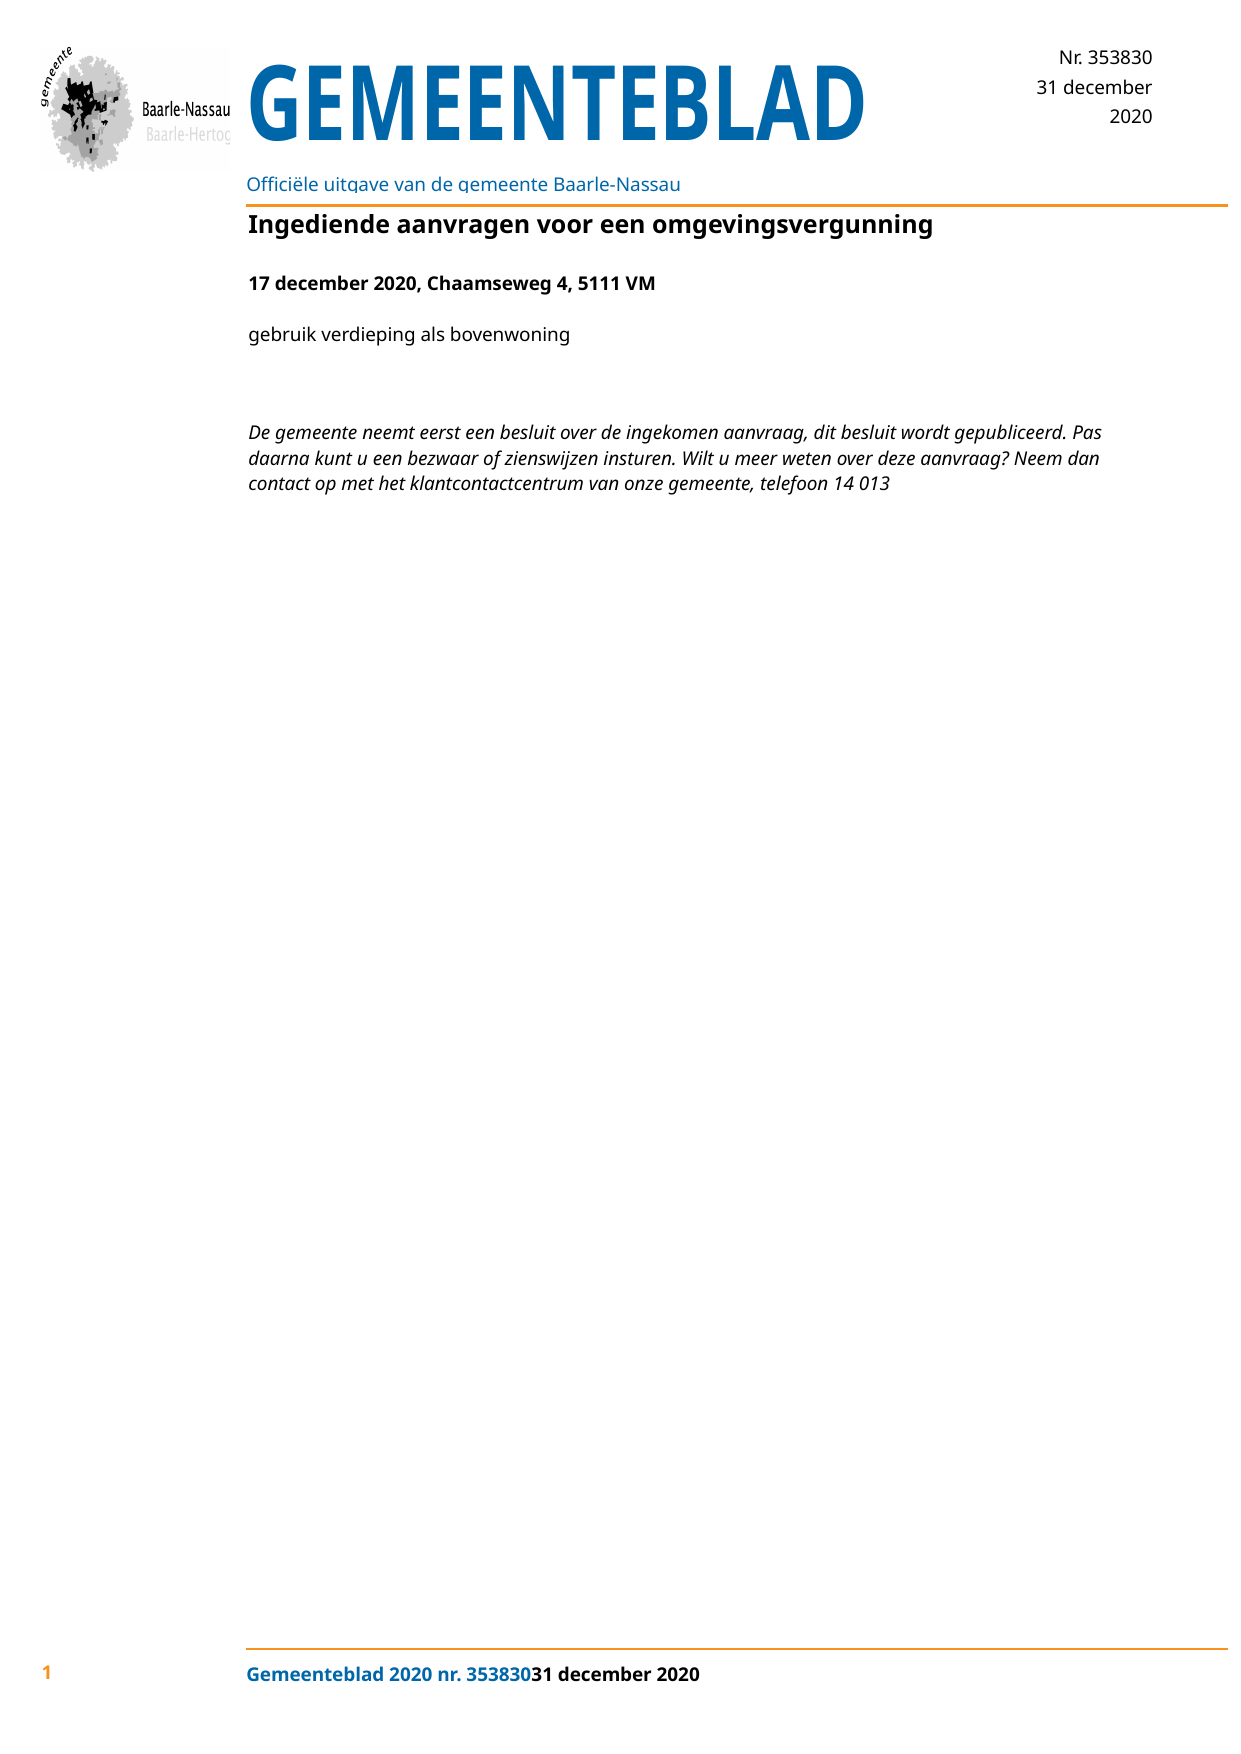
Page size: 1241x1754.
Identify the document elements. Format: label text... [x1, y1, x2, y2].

picture [41, 47, 231, 172]
text 17 december 2020, Chaamseweg 4, 5111 VM [248, 270, 1152, 296]
text gebruik verdieping als bovenwoning [248, 321, 1152, 346]
text De gemeente neemt eerst een besluit over de ingekomen aanvraag, dit besluit wordt gepubliceerd. Pas daarna kunt u een bezwaar of zienswijzen insturen. Wilt u meer weten over deze aanvraag? Neem dan contact op met het klantcontactcentrum van onze gemeente, telefoon 14 013 [248, 419, 1152, 496]
text Ingediende aanvragen voor een omgevingsvergunning [248, 207, 1152, 241]
